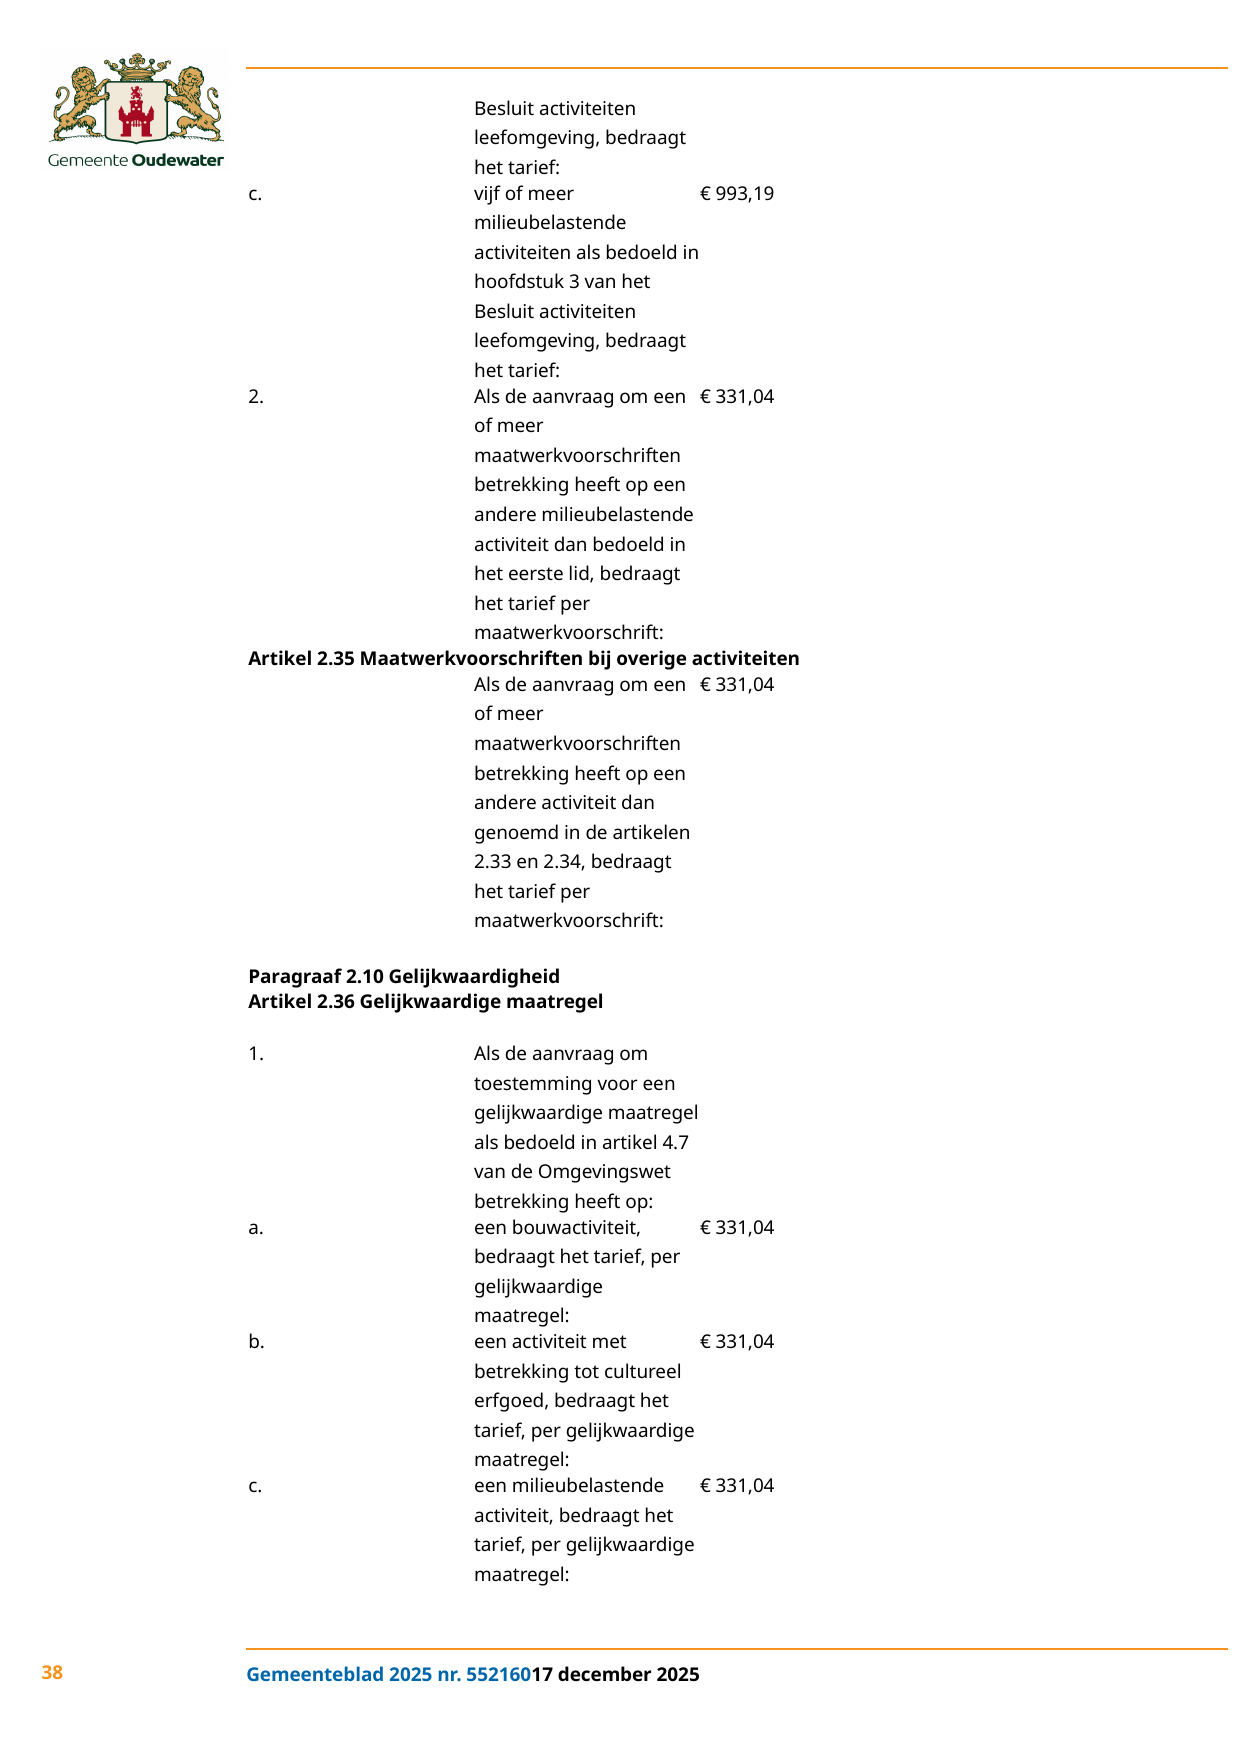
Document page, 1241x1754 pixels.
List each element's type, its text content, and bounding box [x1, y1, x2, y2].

table_cell [700, 95, 926, 180]
table_cell € 331,04 [700, 1214, 926, 1328]
table_cell [926, 645, 1152, 671]
table_cell a. [248, 1214, 474, 1328]
table_cell [474, 1015, 700, 1040]
table_cell [926, 1214, 1152, 1328]
table_cell Artikel 2.35 Maatwerkvoorschriften bij overige activiteiten [248, 645, 926, 671]
table_cell [248, 671, 474, 933]
table_cell [248, 1015, 474, 1040]
table_cell [248, 95, 474, 180]
table_cell Als de aanvraag om een of meer maatwerkvoorschriften betrekking heeft op een andere activiteit dan genoemd in de artikelen 2.33 en 2.34, bedraagt het tarief per maatwerkvoorschrift: [474, 671, 700, 933]
table_cell Artikel 2.36 Gelijkwaardige maatregel [248, 989, 926, 1014]
table_cell een activiteit met betrekking tot cultureel erfgoed, bedraagt het tarief, per gelijkwaardige maatregel: [474, 1328, 700, 1472]
table_cell Als de aanvraag om toestemming voor een gelijkwaardige maatregel als bedoeld in artikel 4.7 van de Omgevingswet betrekking heeft op: [474, 1040, 700, 1214]
table_cell [926, 383, 1152, 645]
table_cell [700, 1040, 926, 1214]
table_cell een milieubelastende activiteit, bedraagt het tarief, per gelijkwaardige maatregel: [474, 1473, 700, 1587]
table_cell € 331,04 [700, 671, 926, 933]
table_cell 1. [248, 1040, 474, 1214]
table_cell Besluit activiteiten leefomgeving, bedraagt het tarief: [474, 95, 700, 180]
table_cell [926, 989, 1152, 1014]
table_cell € 331,04 [700, 1473, 926, 1587]
table_cell een bouwactiviteit, bedraagt het tarief, per gelijkwaardige maatregel: [474, 1214, 700, 1328]
table_cell [926, 180, 1152, 383]
table_cell [926, 95, 1152, 180]
table_cell € 331,04 [700, 1328, 926, 1472]
picture [41, 47, 231, 172]
table_cell [926, 671, 1152, 933]
table_cell c. [248, 1473, 474, 1587]
table_cell [926, 1473, 1152, 1587]
table_cell vijf of meer milieubelastende activiteiten als bedoeld in hoofdstuk 3 van het Besluit activiteiten leefomgeving, bedraagt het tarief: [474, 180, 700, 383]
table_cell Als de aanvraag om een of meer maatwerkvoorschriften betrekking heeft op een andere milieubelastende activiteit dan bedoeld in het eerste lid, bedraagt het tarief per maatwerkvoorschrift: [474, 383, 700, 645]
table_cell Paragraaf 2.10 Gelijkwaardigheid [248, 934, 1152, 989]
table_cell € 331,04 [700, 383, 926, 645]
table_cell [700, 1015, 926, 1040]
table_cell [926, 1328, 1152, 1472]
table_cell 2. [248, 383, 474, 645]
table_cell [926, 1040, 1152, 1214]
table_cell [926, 1015, 1152, 1040]
table_cell c. [248, 180, 474, 383]
table_cell € 993,19 [700, 180, 926, 383]
table_cell b. [248, 1328, 474, 1472]
